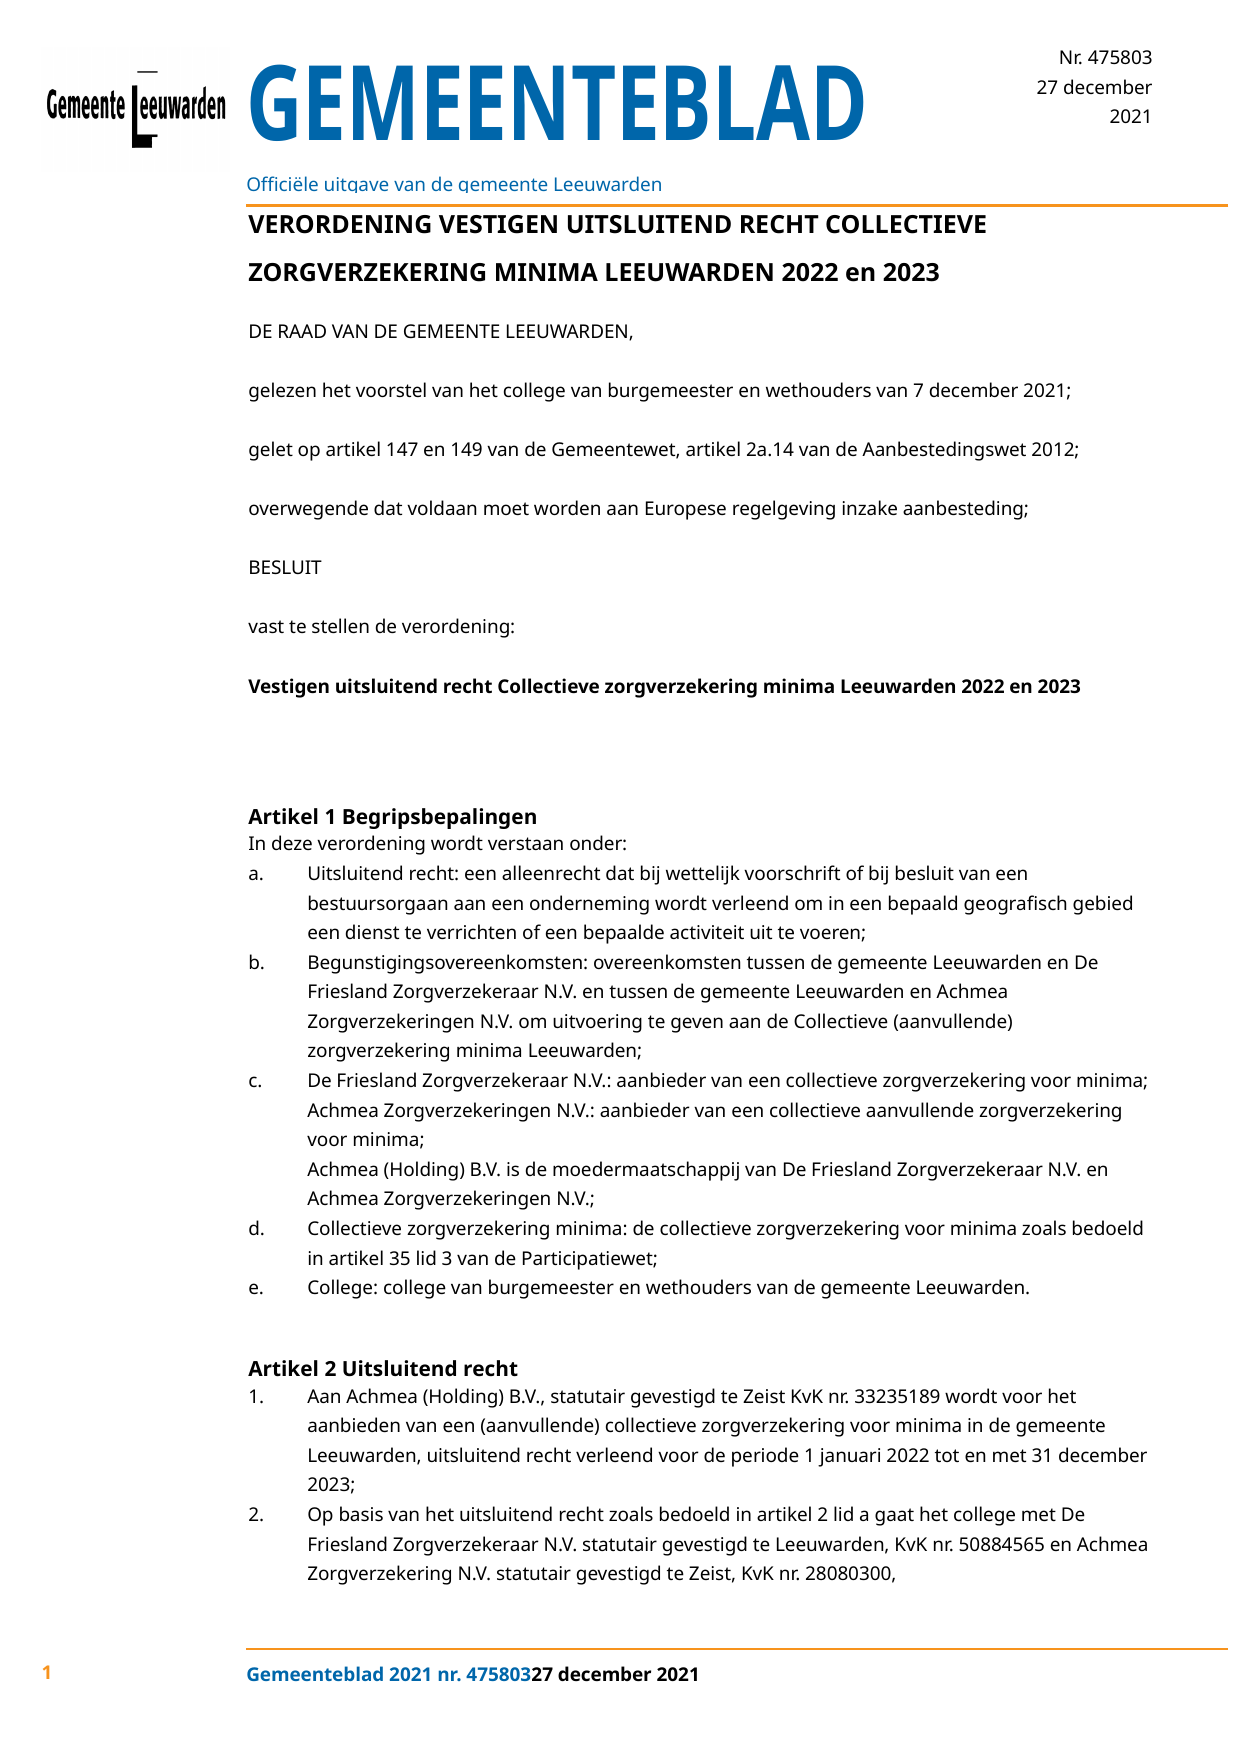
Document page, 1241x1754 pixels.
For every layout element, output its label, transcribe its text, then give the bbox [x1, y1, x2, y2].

text In deze verordening wordt verstaan onder: [248, 831, 1152, 856]
list De Friesland Zorgverzekeraar N.V.: aanbieder van een collectieve zorgverzekering voor minima; [248, 1067, 1152, 1093]
text DE RAAD VAN DE GEMEENTE LEEUWARDEN, [248, 318, 1152, 344]
text VERORDENING VESTIGEN UITSLUITEND RECHT COLLECTIEVE ZORGVERZEKERING MINIMA LEEUWARDEN 2022 en 2023 [248, 207, 1152, 288]
picture [41, 47, 231, 172]
text overwegende dat voldaan moet worden aan Europese regelgeving inzake aanbesteding; [248, 495, 1152, 521]
list Achmea (Holding) B.V. is de moedermaatschappij van De Friesland Zorgverzekeraar N.V. en Achmea Zorgverzekeringen N.V.; [248, 1156, 1152, 1211]
text Artikel 2 Uitsluitend recht [248, 1354, 1152, 1383]
list Begunstigingsovereenkomsten: overeenkomsten tussen de gemeente Leeuwarden en De Friesland Zorgverzekeraar N.V. en tussen de gemeente Leeuwarden en Achmea Zorgverzekeringen N.V. om uitvoering te geven aan de Collectieve (aanvullende) zorgverzekering minima Leeuwarden; [248, 949, 1152, 1063]
list College: college van burgemeester en wethouders van de gemeente Leeuwarden. [248, 1274, 1152, 1300]
text gelezen het voorstel van het college van burgemeester en wethouders van 7 december 2021; [248, 377, 1152, 403]
list Op basis van het uitsluitend recht zoals bedoeld in artikel 2 lid a gaat het college met De Friesland Zorgverzekeraar N.V. statutair gevestigd te Leeuwarden, KvK nr. 50884565 en Achmea Zorgverzekering N.V. statutair gevestigd te Zeist, KvK nr. 28080300, [248, 1501, 1152, 1586]
list Aan Achmea (Holding) B.V., statutair gevestigd te Zeist KvK nr. 33235189 wordt voor het aanbieden van een (aanvullende) collectieve zorgverzekering voor minima in de gemeente Leeuwarden, uitsluitend recht verleend voor de periode 1 januari 2022 tot en met 31 december 2023; [248, 1383, 1152, 1497]
list Uitsluitend recht: een alleenrecht dat bij wettelijk voorschrift of bij besluit van een bestuursorgaan aan een onderneming wordt verleend om in een bepaald geografisch gebied een dienst te verrichten of een bepaalde activiteit uit te voeren; [248, 860, 1152, 945]
text vast te stellen de verordening: [248, 614, 1152, 639]
list Collectieve zorgverzekering minima: de collectieve zorgverzekering voor minima zoals bedoeld in artikel 35 lid 3 van de Participatiewet; [248, 1215, 1152, 1271]
text gelet op artikel 147 en 149 van de Gemeentewet, artikel 2a.14 van de Aanbestedingswet 2012; [248, 436, 1152, 462]
text Vestigen uitsluitend recht Collectieve zorgverzekering minima Leeuwarden 2022 en 2023 [248, 673, 1152, 699]
text Artikel 1 Begripsbepalingen [248, 802, 1152, 831]
text BESLUIT [248, 554, 1152, 580]
list Achmea Zorgverzekeringen N.V.: aanbieder van een collectieve aanvullende zorgverzekering voor minima; [248, 1097, 1152, 1152]
